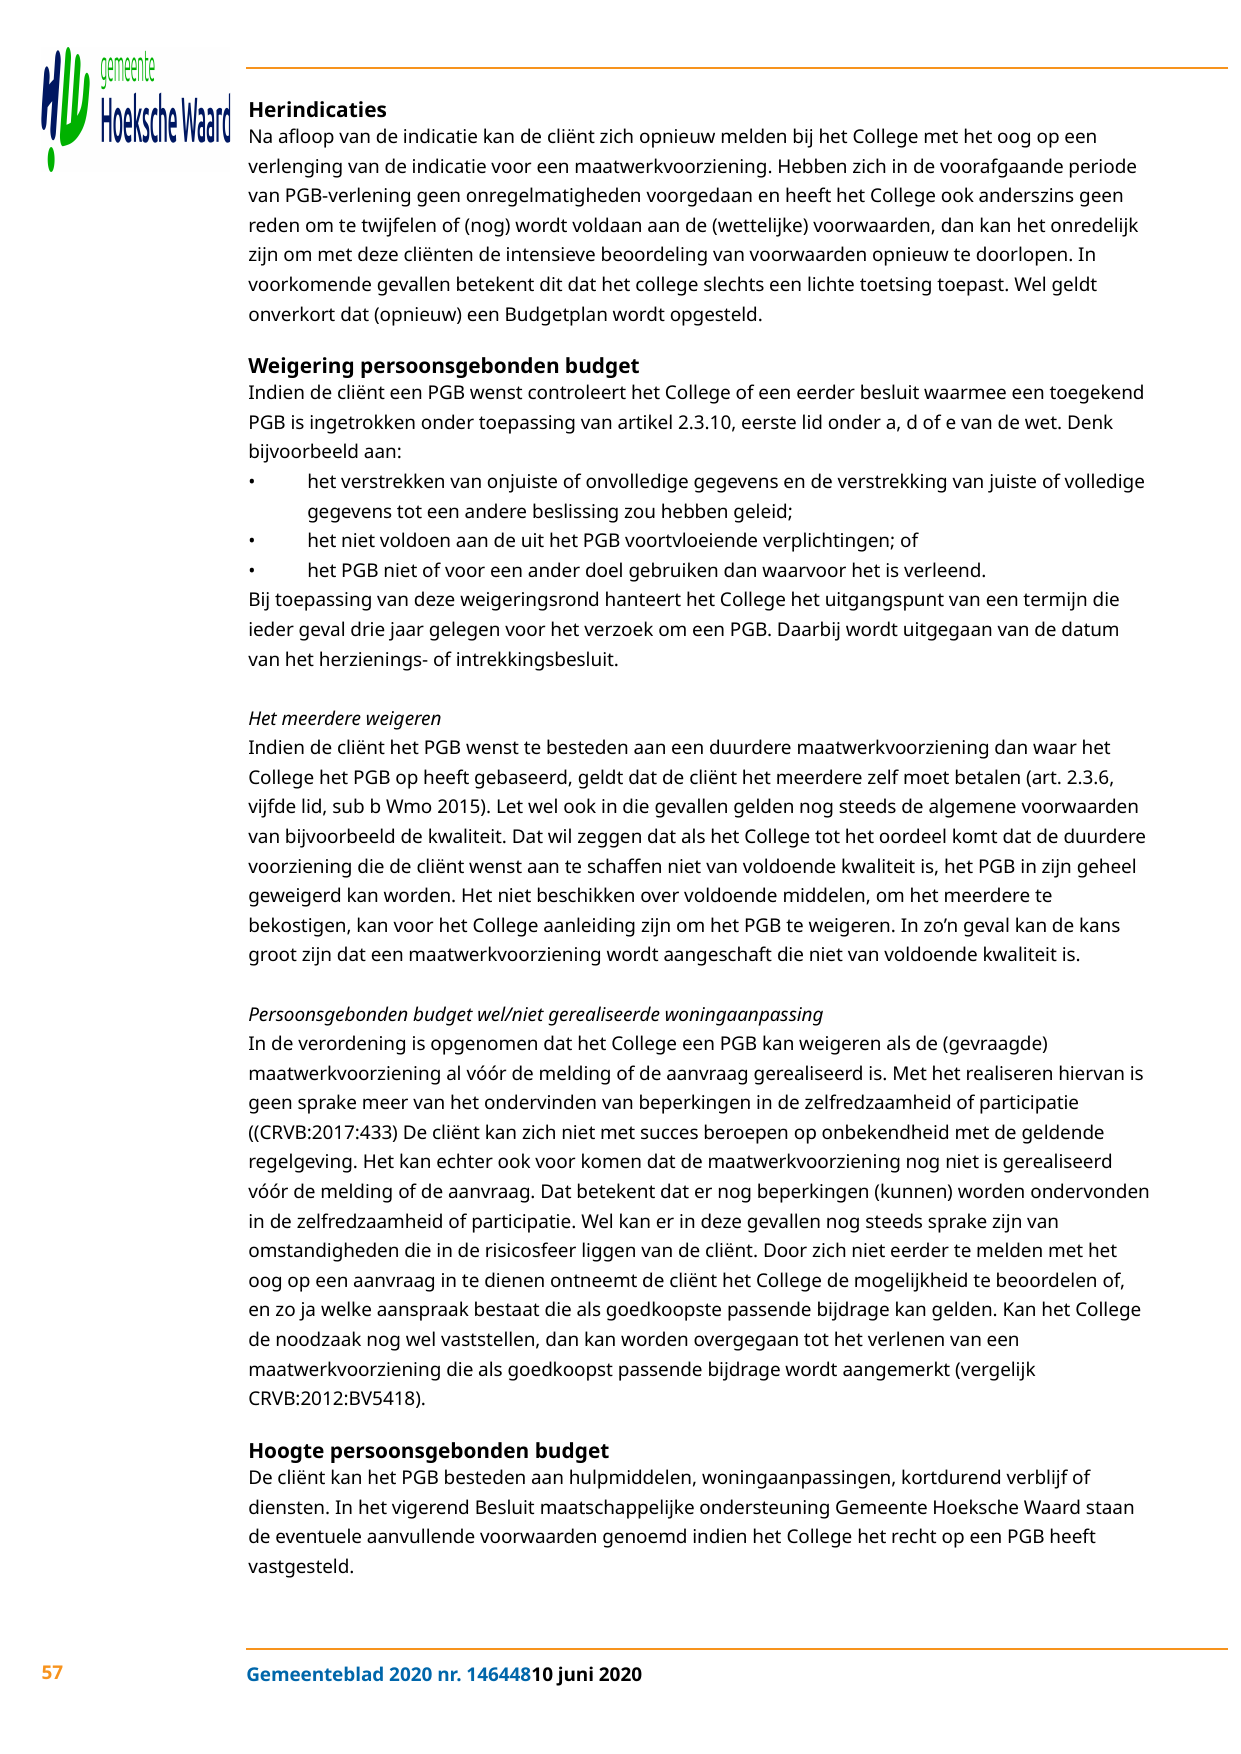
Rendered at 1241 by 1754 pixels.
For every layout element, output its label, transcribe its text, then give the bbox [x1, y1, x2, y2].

text Na afloop van de indicatie kan de cliënt zich opnieuw melden bij het College met het oog op een verlenging van de indicatie voor een maatwerkvoorziening. Hebben zich in de voorafgaande periode van PGB-verlening geen onregelmatigheden voorgedaan en heeft het College ook anderszins geen reden om te twijfelen of (nog) wordt voldaan aan de (wettelijke) voorwaarden, dan kan het onredelijk zijn om met deze cliënten de intensieve beoordeling van voorwaarden opnieuw te doorlopen. In voorkomende gevallen betekent dit dat het college slechts een lichte toetsing toepast. Wel geldt onverkort dat (opnieuw) een Budgetplan wordt opgesteld. [248, 123, 1152, 326]
list het PGB niet of voor een ander doel gebruiken dan waarvoor het is verleend. [248, 557, 1152, 583]
text Weigering persoonsgebonden budget [248, 351, 1152, 379]
text Indien de cliënt het PGB wenst te besteden aan een duurdere maatwerkvoorziening dan waar het College het PGB op heeft gebaseerd, geldt dat de cliënt het meerdere zelf moet betalen (art. 2.3.6, vijfde lid, sub b Wmo 2015). Let wel ook in die gevallen gelden nog steeds de algemene voorwaarden van bijvoorbeeld de kwaliteit. Dat wil zeggen dat als het College tot het oordeel komt dat de duurdere voorziening die de cliënt wenst aan te schaffen niet van voldoende kwaliteit is, het PGB in zijn geheel geweigerd kan worden. Het niet beschikken over voldoende middelen, om het meerdere te bekostigen, kan voor het College aanleiding zijn om het PGB te weigeren. In zo’n geval kan de kans groot zijn dat een maatwerkvoorziening wordt aangeschaft die niet van voldoende kwaliteit is. [248, 734, 1152, 967]
list het verstrekken van onjuiste of onvolledige gegevens en de verstrekking van juiste of volledige gegevens tot een andere beslissing zou hebben geleid; [248, 468, 1152, 524]
text Hoogte persoonsgebonden budget [248, 1436, 1152, 1464]
text Indien de cliënt een PGB wenst controleert het College of een eerder besluit waarmee een toegekend PGB is ingetrokken onder toepassing van artikel 2.3.10, eerste lid onder a, d of e van de wet. Denk bijvoorbeeld aan: [248, 379, 1152, 464]
text Persoonsgebonden budget wel/niet gerealiseerde woningaanpassing [248, 1001, 1152, 1027]
list het niet voldoen aan de uit het PGB voortvloeiende verplichtingen; of [248, 527, 1152, 553]
text Bij toepassing van deze weigeringsrond hanteert het College het uitgangspunt van een termijn die ieder geval drie jaar gelegen voor het verzoek om een PGB. Daarbij wordt uitgegaan van de datum van het herzienings- of intrekkingsbesluit. [248, 587, 1152, 672]
text In de verordening is opgenomen dat het College een PGB kan weigeren als de (gevraagde) maatwerkvoorziening al vóór de melding of de aanvraag gerealiseerd is. Met het realiseren hiervan is geen sprake meer van het ondervinden van beperkingen in de zelfredzaamheid of participatie ((CRVB:2017:433) De cliënt kan zich niet met succes beroepen op onbekendheid met de geldende regelgeving. Het kan echter ook voor komen dat de maatwerkvoorziening nog niet is gerealiseerd vóór de melding of de aanvraag. Dat betekent dat er nog beperkingen (kunnen) worden ondervonden in de zelfredzaamheid of participatie. Wel kan er in deze gevallen nog steeds sprake zijn van omstandigheden die in de risicosfeer liggen van de cliënt. Door zich niet eerder te melden met het oog op een aanvraag in te dienen ontneemt de cliënt het College de mogelijkheid te beoordelen of, en zo ja welke aanspraak bestaat die als goedkoopste passende bijdrage kan gelden. Kan het College de noodzaak nog wel vaststellen, dan kan worden overgegaan tot het verlenen van een maatwerkvoorziening die als goedkoopst passende bijdrage wordt aangemerkt (vergelijk CRVB:2012:BV5418). [248, 1030, 1152, 1411]
picture [41, 47, 231, 172]
text De cliënt kan het PGB besteden aan hulpmiddelen, woningaanpassingen, kortdurend verblijf of diensten. In het vigerend Besluit maatschappelijke ondersteuning Gemeente Hoeksche Waard staan de eventuele aanvullende voorwaarden genoemd indien het College het recht op een PGB heeft vastgesteld. [248, 1464, 1152, 1579]
text Het meerdere weigeren [248, 705, 1152, 731]
text Herindicaties [248, 95, 1152, 123]
